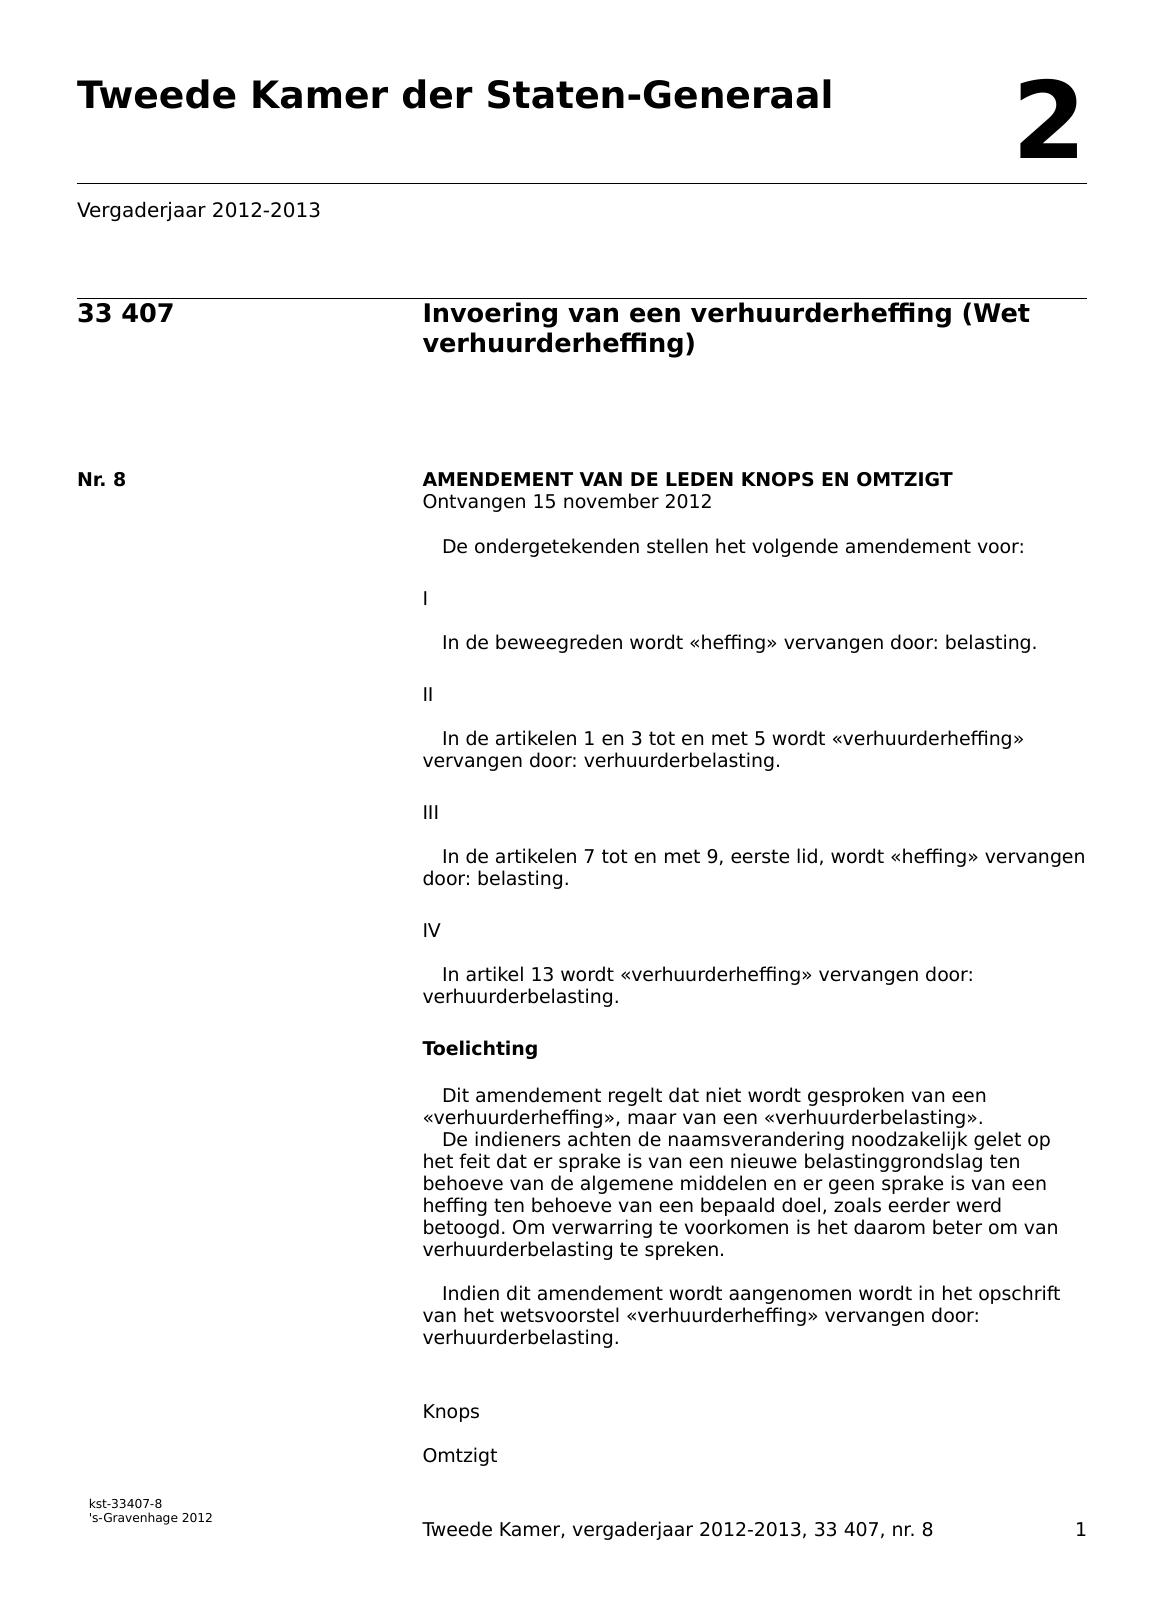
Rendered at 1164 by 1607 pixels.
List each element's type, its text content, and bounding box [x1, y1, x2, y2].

text De ondergetekenden stellen het volgende amendement voor: [422, 536, 1087, 557]
text In de artikelen 7 tot en met 9, eerste lid, wordt «heffing» vervangen door: belasting. [422, 846, 1087, 890]
subtitle Toelichting [422, 1038, 1087, 1060]
subtitle II [422, 684, 1087, 706]
table_header 2 [886, 59, 1087, 183]
subtitle I [422, 587, 1087, 609]
table_header Tweede Kamer der Staten-Generaal [77, 59, 886, 183]
subtitle Nr. 8 AMENDEMENT VAN DE LEDEN KNOPS EN OMTZIGT [77, 469, 1087, 491]
text In artikel 13 wordt «verhuurderheffing» vervangen door: verhuurderbelasting. [422, 964, 1087, 1008]
subtitle III [422, 802, 1087, 824]
text Dit amendement regelt dat niet wordt gesproken van een «verhuurderheffing», maar van een «verhuurderbelasting». [422, 1085, 1087, 1129]
text De indieners achten de naamsverandering noodzakelijk gelet op het feit dat er sprake is van een nieuwe belastinggrondslag ten behoeve van de algemene middelen en er geen sprake is van een heffing ten behoeve van een bepaald doel, zoals eerder werd betoogd. Om verwarring te voorkomen is het daarom beter om van verhuurderbelasting te spreken. [422, 1129, 1087, 1261]
text In de beweegreden wordt «heffing» vervangen door: belasting. [422, 632, 1087, 654]
table_cell Vergaderjaar 2012-2013 [77, 184, 1087, 298]
subtitle 33 407 Invoering van een verhuurderheffing (Wet verhuurderheffing) [77, 299, 1087, 358]
text kst-33407-8 [88, 1497, 323, 1511]
text Knops Omtzigt [422, 1379, 1087, 1467]
text Indien dit amendement wordt aangenomen wordt in het opschrift van het wetsvoorstel «verhuurderheffing» vervangen door: verhuurderbelasting. [422, 1283, 1087, 1349]
subtitle IV [422, 920, 1087, 942]
text 's-Gravenhage 2012 [88, 1511, 323, 1525]
text In de artikelen 1 en 3 tot en met 5 wordt «verhuurderheffing» vervangen door: verhuurderbelasting. [422, 728, 1087, 772]
text Ontvangen 15 november 2012 [422, 491, 1087, 513]
